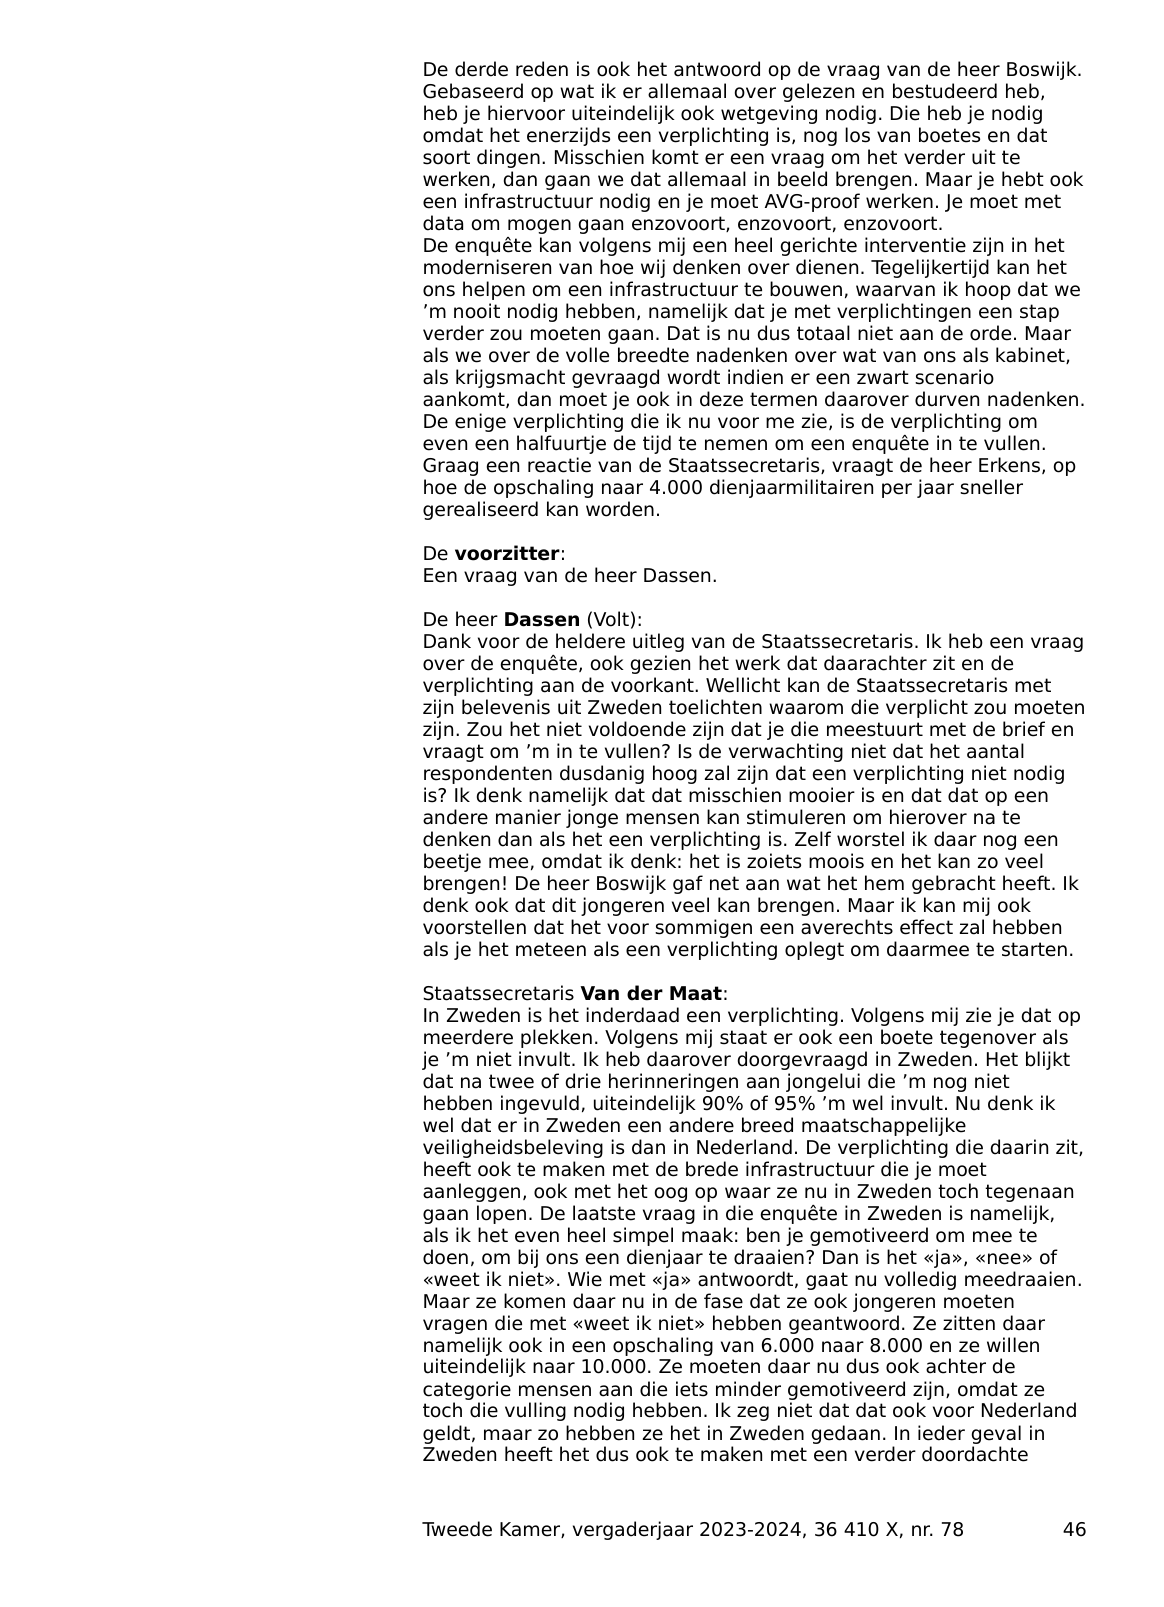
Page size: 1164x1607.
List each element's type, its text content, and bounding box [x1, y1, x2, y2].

text De derde reden is ook het antwoord op de vraag van de heer Boswijk. Gebaseerd op wat ik er allemaal over gelezen en bestudeerd heb, heb je hiervoor uiteindelijk ook wetgeving nodig. Die heb je nodig omdat het enerzijds een verplichting is, nog los van boetes en dat soort dingen. Misschien komt er een vraag om het verder uit te werken, dan gaan we dat allemaal in beeld brengen. Maar je hebt ook een infrastructuur nodig en je moet AVG-proof werken. Je moet met data om mogen gaan enzovoort, enzovoort, enzovoort. [422, 59, 1087, 235]
text Dank voor de heldere uitleg van de Staatssecretaris. Ik heb een vraag over de enquête, ook gezien het werk dat daarachter zit en de verplichting aan de voorkant. Wellicht kan de Staatssecretaris met zijn belevenis uit Zweden toelichten waarom die verplicht zou moeten zijn. Zou het niet voldoende zijn dat je die meestuurt met de brief en vraagt om ’m in te vullen? Is de verwachting niet dat het aantal respondenten dusdanig hoog zal zijn dat een verplichting niet nodig is? Ik denk namelijk dat dat misschien mooier is en dat dat op een andere manier jonge mensen kan stimuleren om hierover na te denken dan als het een verplichting is. Zelf worstel ik daar nog een beetje mee, omdat ik denk: het is zoiets moois en het kan zo veel brengen! De heer Boswijk gaf net aan wat het hem gebracht heeft. Ik denk ook dat dit jongeren veel kan brengen. Maar ik kan mij ook voorstellen dat het voor sommigen een averechts effect zal hebben als je het meteen als een verplichting oplegt om daarmee te starten. [422, 631, 1087, 961]
text In Zweden is het inderdaad een verplichting. Volgens mij zie je dat op meerdere plekken. Volgens mij staat er ook een boete tegenover als je ’m niet invult. Ik heb daarover doorgevraagd in Zweden. Het blijkt dat na twee of drie herinneringen aan jongelui die ’m nog niet hebben ingevuld, uiteindelijk 90% of 95% ’m wel invult. Nu denk ik wel dat er in Zweden een andere breed maatschappelijke veiligheidsbeleving is dan in Nederland. De verplichting die daarin zit, heeft ook te maken met de brede infrastructuur die je moet aanleggen, ook met het oog op waar ze nu in Zweden toch tegenaan gaan lopen. De laatste vraag in die enquête in Zweden is namelijk, als ik het even heel simpel maak: ben je gemotiveerd om mee te doen, om bij ons een dienjaar te draaien? Dan is het «ja», «nee» of «weet ik niet». Wie met «ja» antwoordt, gaat nu volledig meedraaien. Maar ze komen daar nu in de fase dat ze ook jongeren moeten vragen die met «weet ik niet» hebben geantwoord. Ze zitten daar namelijk ook in een opschaling van 6.000 naar 8.000 en ze willen uiteindelijk naar 10.000. Ze moeten daar nu dus ook achter de categorie mensen aan die iets minder gemotiveerd zijn, omdat ze toch die vulling nodig hebben. Ik zeg niet dat dat ook voor Nederland geldt, maar zo hebben ze het in Zweden gedaan. In ieder geval in Zweden heeft het dus ook te maken met een verder doordachte [422, 1005, 1087, 1466]
text De heer Dassen (Volt): [422, 609, 1087, 631]
text Staatssecretaris Van der Maat: [422, 983, 1087, 1005]
text Een vraag van de heer Dassen. [422, 565, 1087, 587]
text De voorzitter: [422, 543, 1087, 565]
text De enquête kan volgens mij een heel gerichte interventie zijn in het moderniseren van hoe wij denken over dienen. Tegelijkertijd kan het ons helpen om een infrastructuur te bouwen, waarvan ik hoop dat we ’m nooit nodig hebben, namelijk dat je met verplichtingen een stap verder zou moeten gaan. Dat is nu dus totaal niet aan de orde. Maar als we over de volle breedte nadenken over wat van ons als kabinet, als krijgsmacht gevraagd wordt indien er een zwart scenario aankomt, dan moet je ook in deze termen daarover durven nadenken. De enige verplichting die ik nu voor me zie, is de verplichting om even een halfuurtje de tijd te nemen om een enquête in te vullen. [422, 235, 1087, 455]
text Graag een reactie van de Staatssecretaris, vraagt de heer Erkens, op hoe de opschaling naar 4.000 dienjaarmilitairen per jaar sneller gerealiseerd kan worden. [422, 455, 1087, 521]
